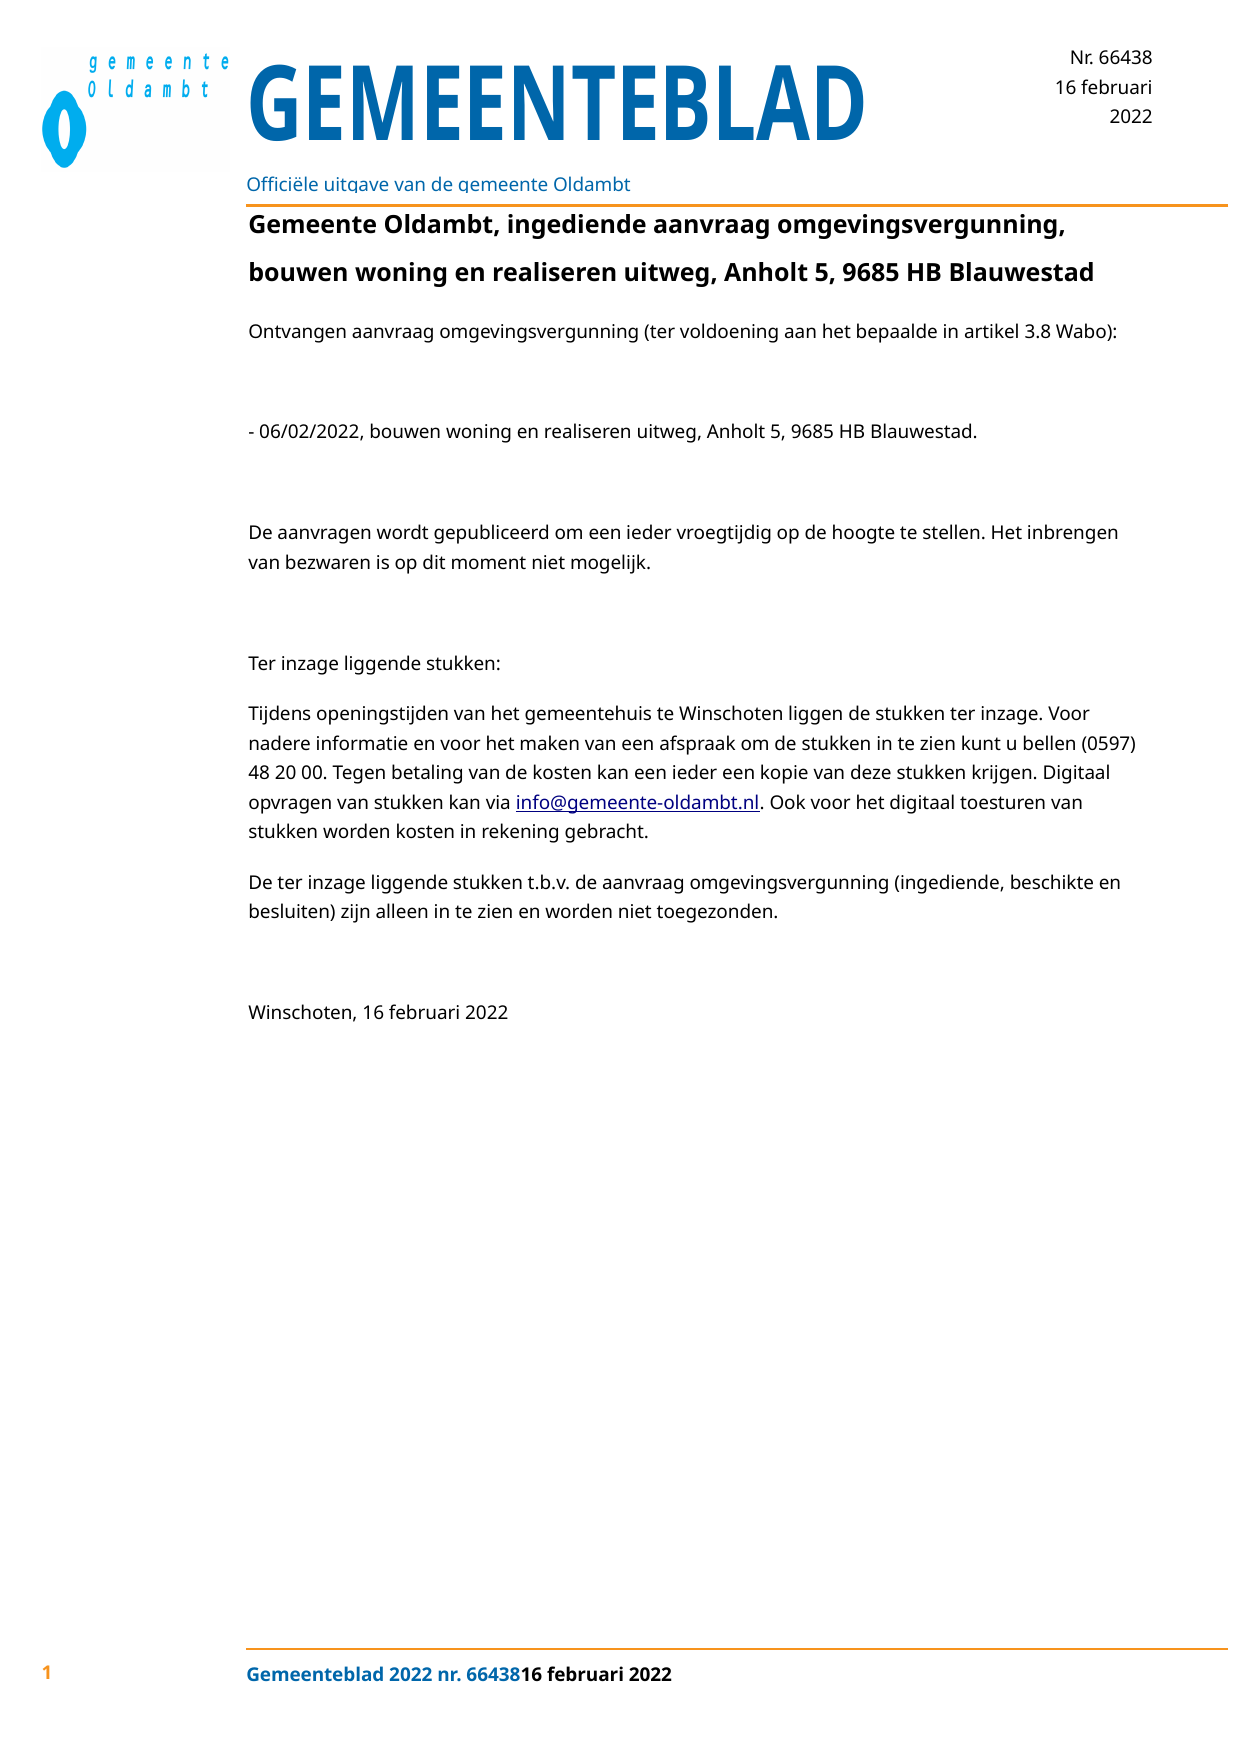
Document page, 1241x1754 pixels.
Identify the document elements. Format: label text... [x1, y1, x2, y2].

text Gemeente Oldambt, ingediende aanvraag omgevingsvergunning, bouwen woning en realiseren uitweg, Anholt 5, 9685 HB Blauwestad [248, 207, 1152, 288]
text De ter inzage liggende stukken t.b.v. de aanvraag omgevingsvergunning (ingediende, beschikte en besluiten) zijn alleen in te zien en worden niet toegezonden. [248, 869, 1152, 924]
text - 06/02/2022, bouwen woning en realiseren uitweg, Anholt 5, 9685 HB Blauwestad. [248, 419, 1152, 444]
text De aanvragen wordt gepubliceerd om een ieder vroegtijdig op de hoogte te stellen. Het inbrengen van bezwaren is op dit moment niet mogelijk. [248, 519, 1152, 575]
text Ter inzage liggende stukken: [248, 650, 1152, 676]
text Ontvangen aanvraag omgevingsvergunning (ter voldoening aan het bepaalde in artikel 3.8 Wabo): [248, 318, 1152, 344]
picture [41, 47, 231, 172]
text Winschoten, 16 februari 2022 [248, 999, 1152, 1025]
text Tijdens openingstijden van het gemeentehuis te Winschoten liggen de stukken ter inzage. Voor nadere informatie en voor het maken van een afspraak om de stukken in te zien kunt u bellen (0597) 48 20 00. Tegen betaling van de kosten kan een ieder een kopie van deze stukken krijgen. Digitaal opvragen van stukken kan via info@gemeente-oldambt.nl. Ook voor het digitaal toesturen van stukken worden kosten in rekening gebracht. [248, 700, 1152, 844]
